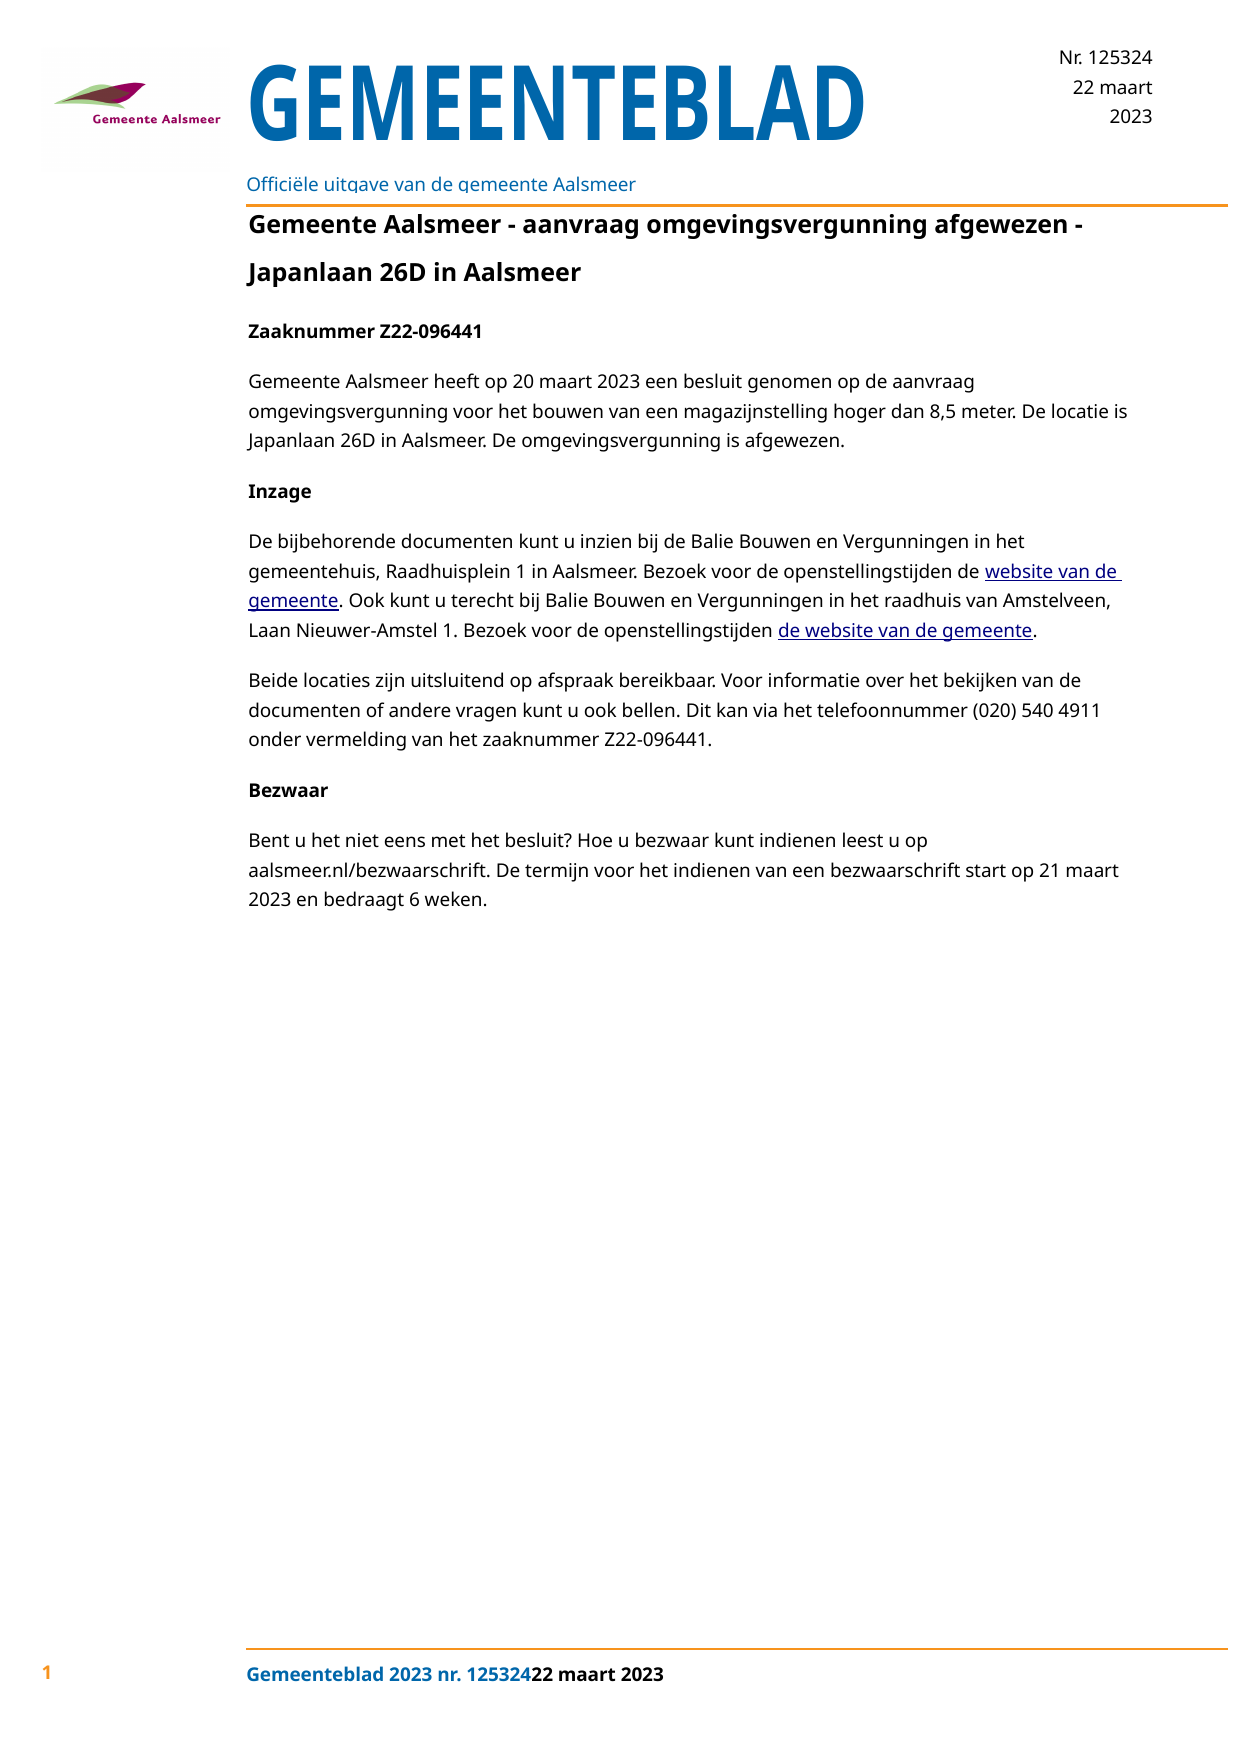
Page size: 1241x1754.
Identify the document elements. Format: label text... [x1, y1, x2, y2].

text Bent u het niet eens met het besluit? Hoe u bezwaar kunt indienen leest u op aalsmeer.nl/bezwaarschrift. De termijn voor het indienen van een bezwaarschrift start op 21 maart 2023 en bedraagt 6 weken. [248, 827, 1152, 912]
text De bijbehorende documenten kunt u inzien bij de Balie Bouwen en Vergunningen in het gemeentehuis, Raadhuisplein 1 in Aalsmeer. Bezoek voor de openstellingstijden de website van de gemeente. Ook kunt u terecht bij Balie Bouwen en Vergunningen in het raadhuis van Amstelveen, Laan Nieuwer-Amstel 1. Bezoek voor de openstellingstijden de website van de gemeente. [248, 528, 1152, 643]
text Bezwaar [248, 777, 1152, 803]
text Beide locaties zijn uitsluitend op afspraak bereikbaar. Voor informatie over het bekijken van de documenten of andere vragen kunt u ook bellen. Dit kan via het telefoonnummer (020) 540 4911 onder vermelding van het zaaknummer Z22-096441. [248, 667, 1152, 752]
text Inzage [248, 478, 1152, 504]
text Zaaknummer Z22-096441 [248, 318, 1152, 344]
text Gemeente Aalsmeer - aanvraag omgevingsvergunning afgewezen - Japanlaan 26D in Aalsmeer [248, 207, 1152, 288]
picture [41, 47, 231, 172]
text Gemeente Aalsmeer heeft op 20 maart 2023 een besluit genomen op de aanvraag omgevingsvergunning voor het bouwen van een magazijnstelling hoger dan 8,5 meter. De locatie is Japanlaan 26D in Aalsmeer. De omgevingsvergunning is afgewezen. [248, 368, 1152, 453]
